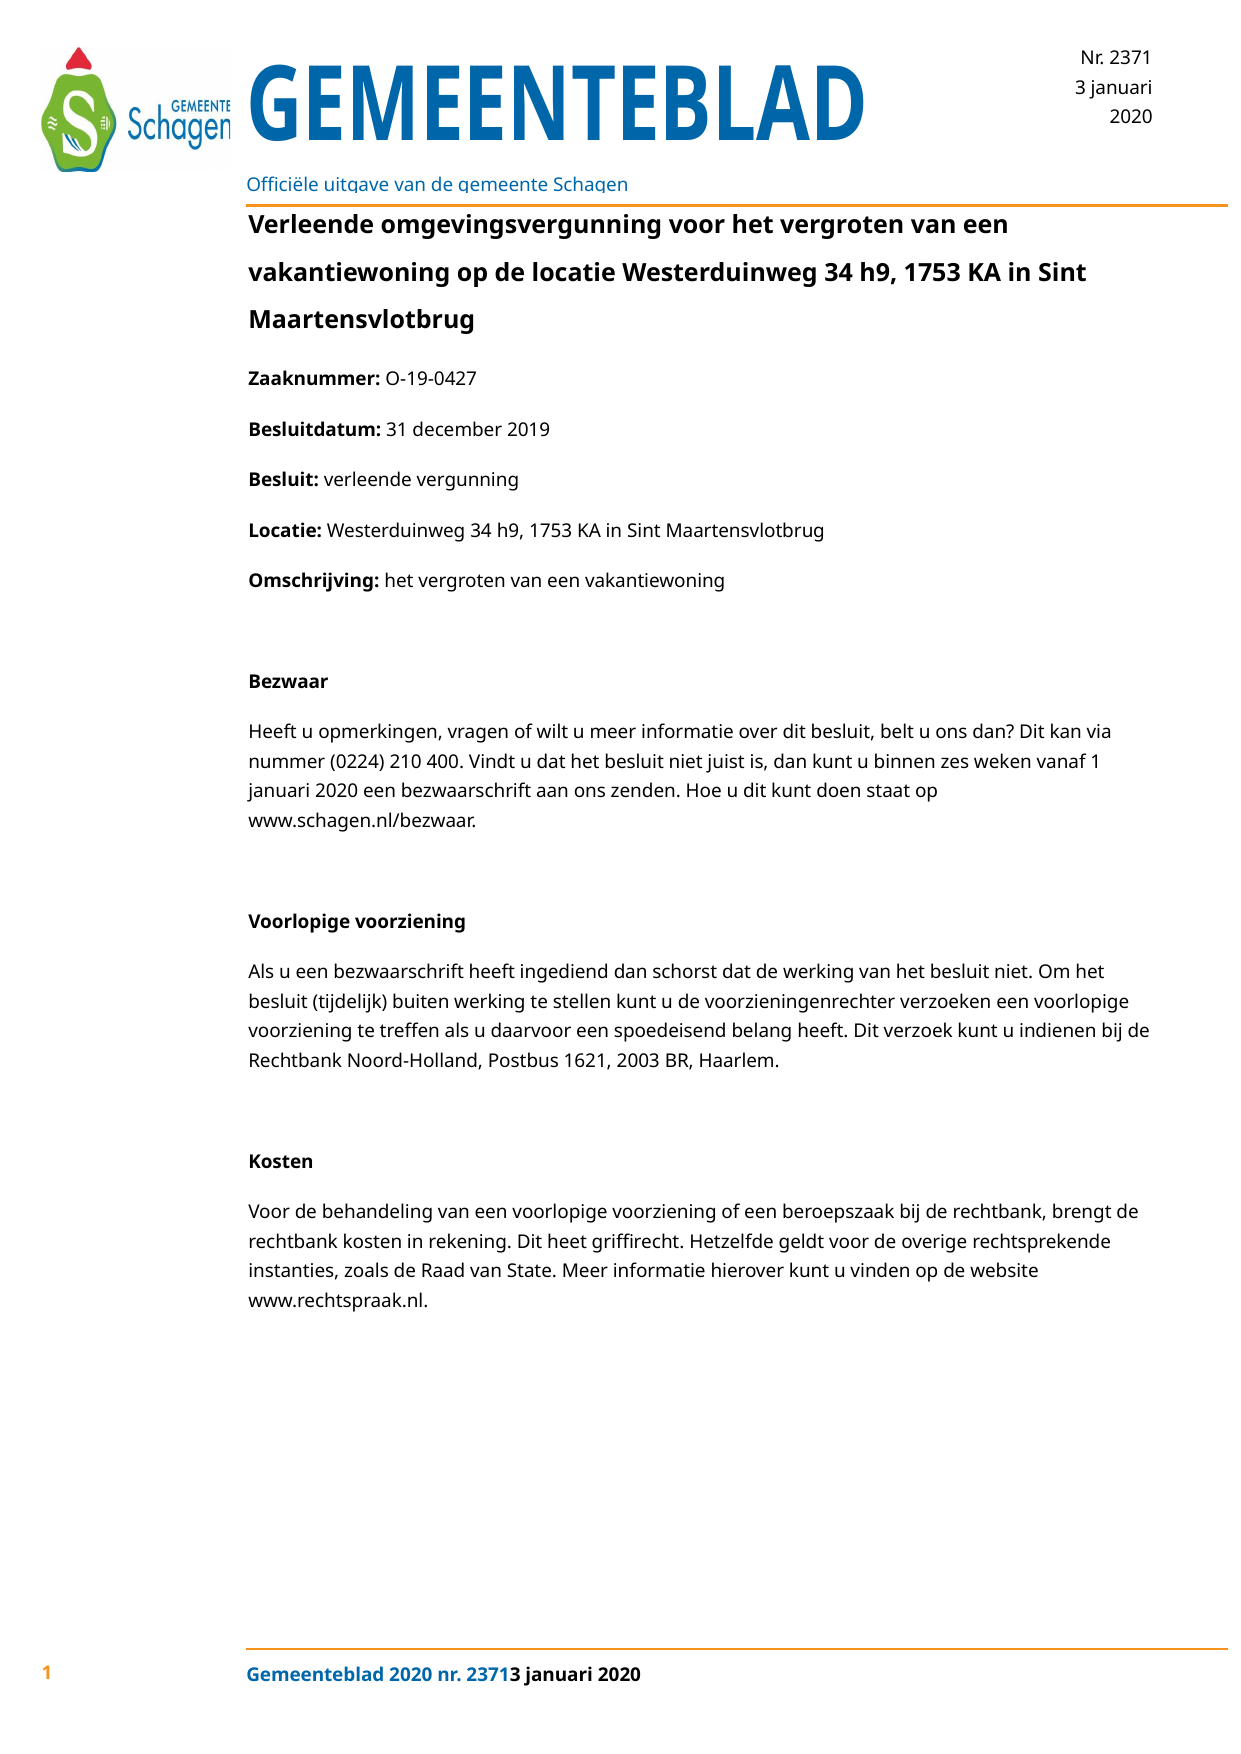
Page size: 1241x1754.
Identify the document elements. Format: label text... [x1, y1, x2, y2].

text Voor de behandeling van een voorlopige voorziening of een beroepszaak bij de rechtbank, brengt de rechtbank kosten in rekening. Dit heet griffirecht. Hetzelfde geldt voor de overige rechtsprekende instanties, zoals de Raad van State. Meer informatie hierover kunt u vinden op de website www.rechtspraak.nl. [248, 1198, 1152, 1313]
text Heeft u opmerkingen, vragen of wilt u meer informatie over dit besluit, belt u ons dan? Dit kan via nummer (0224) 210 400. Vindt u dat het besluit niet juist is, dan kunt u binnen zes weken vanaf 1 januari 2020 een bezwaarschrift aan ons zenden. Hoe u dit kunt doen staat op www.schagen.nl/bezwaar. [248, 718, 1152, 833]
text Voorlopige voorziening [248, 908, 1152, 934]
text Besluitdatum: 31 december 2019 [248, 416, 1152, 442]
text Besluit: verleende vergunning [248, 466, 1152, 492]
text Bezwaar [248, 668, 1152, 694]
picture [41, 47, 231, 172]
text Verleende omgevingsvergunning voor het vergroten van een vakantiewoning op de locatie Westerduinweg 34 h9, 1753 KA in Sint Maartensvlotbrug [248, 207, 1152, 336]
text Zaaknummer: O-19-0427 [248, 366, 1152, 391]
text Locatie: Westerduinweg 34 h9, 1753 KA in Sint Maartensvlotbrug [248, 517, 1152, 542]
text Omschrijving: het vergroten van een vakantiewoning [248, 567, 1152, 593]
text Als u een bezwaarschrift heeft ingediend dan schorst dat de werking van het besluit niet. Om het besluit (tijdelijk) buiten werking te stellen kunt u de voorzieningenrechter verzoeken een voorlopige voorziening te treffen als u daarvoor een spoedeisend belang heeft. Dit verzoek kunt u indienen bij de Rechtbank Noord-Holland, Postbus 1621, 2003 BR, Haarlem. [248, 958, 1152, 1073]
text Kosten [248, 1148, 1152, 1174]
